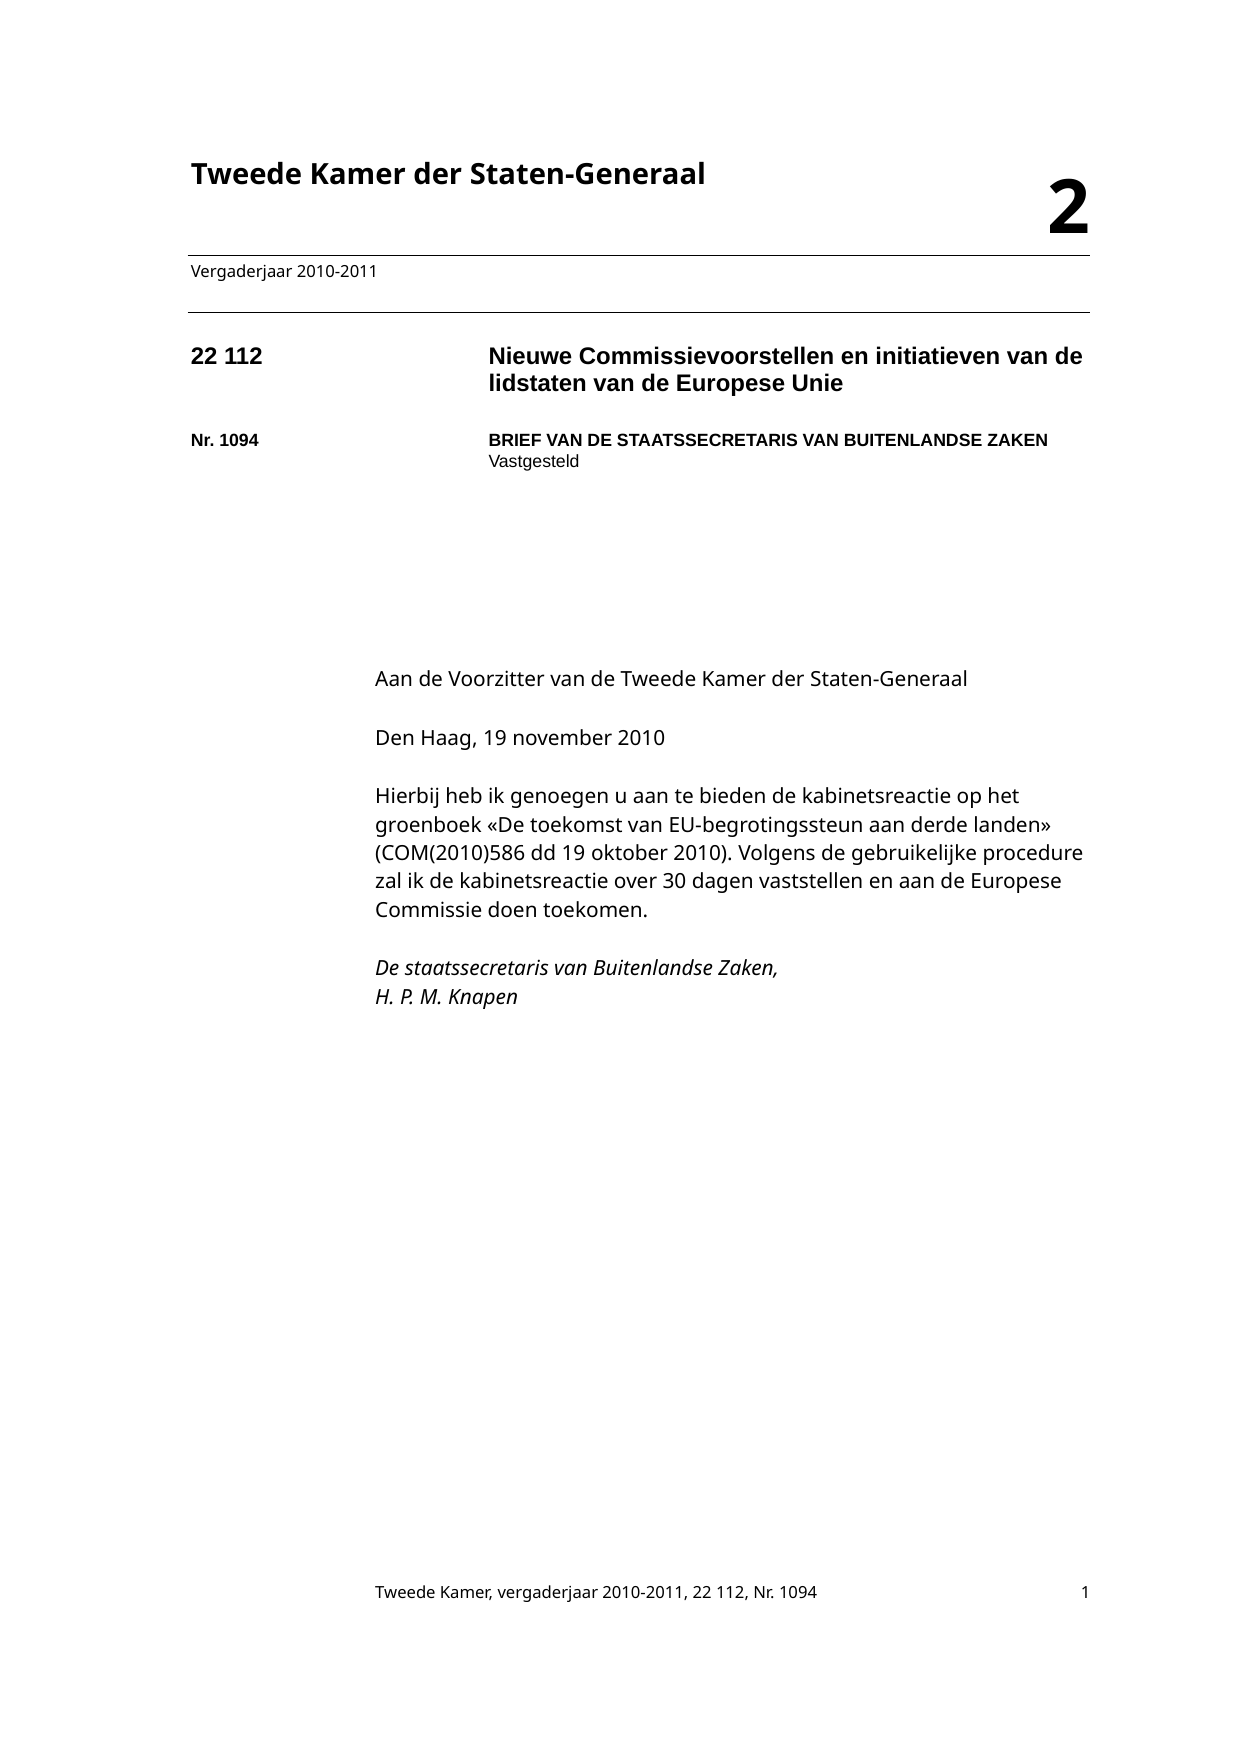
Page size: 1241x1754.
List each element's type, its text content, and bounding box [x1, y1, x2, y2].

table_header 2 [910, 150, 1090, 255]
text H. P. M. Knapen [375, 982, 1090, 1010]
table_cell [485, 313, 1090, 339]
text Den Haag, 19 november 2010 [375, 723, 1090, 751]
text Hierbij heb ik genoegen u aan te bieden de kabinetsreactie op het groenboek «De toekomst van EU-begrotingssteun aan derde landen» (COM(2010)586 dd 19 oktober 2010). Volgens de gebruikelijke procedure zal ik de kabinetsreactie over 30 dagen vaststellen en aan de Europese Commissie doen toekomen. [375, 781, 1090, 923]
table_cell Nieuwe Commissievoorstellen en initiatieven van de lidstaten van de Europese Unie [485, 339, 1090, 427]
table_cell Vergaderjaar 2010-2011 [188, 256, 485, 312]
text De staatssecretaris van Buitenlandse Zaken, [375, 953, 1090, 982]
table_cell [188, 313, 485, 339]
text Aan de Voorzitter van de Tweede Kamer der Staten-Generaal [375, 664, 1090, 693]
table_header Tweede Kamer der Staten-Generaal [188, 150, 909, 255]
table_cell [485, 256, 1090, 312]
table_cell Nr. 1094 [188, 427, 485, 546]
table_cell 22 112 [188, 339, 485, 427]
table_cell BRIEF VAN DE STAATSSECRETARIS VAN BUITENLANDSE ZAKEN Vastgesteld [485, 427, 1090, 546]
